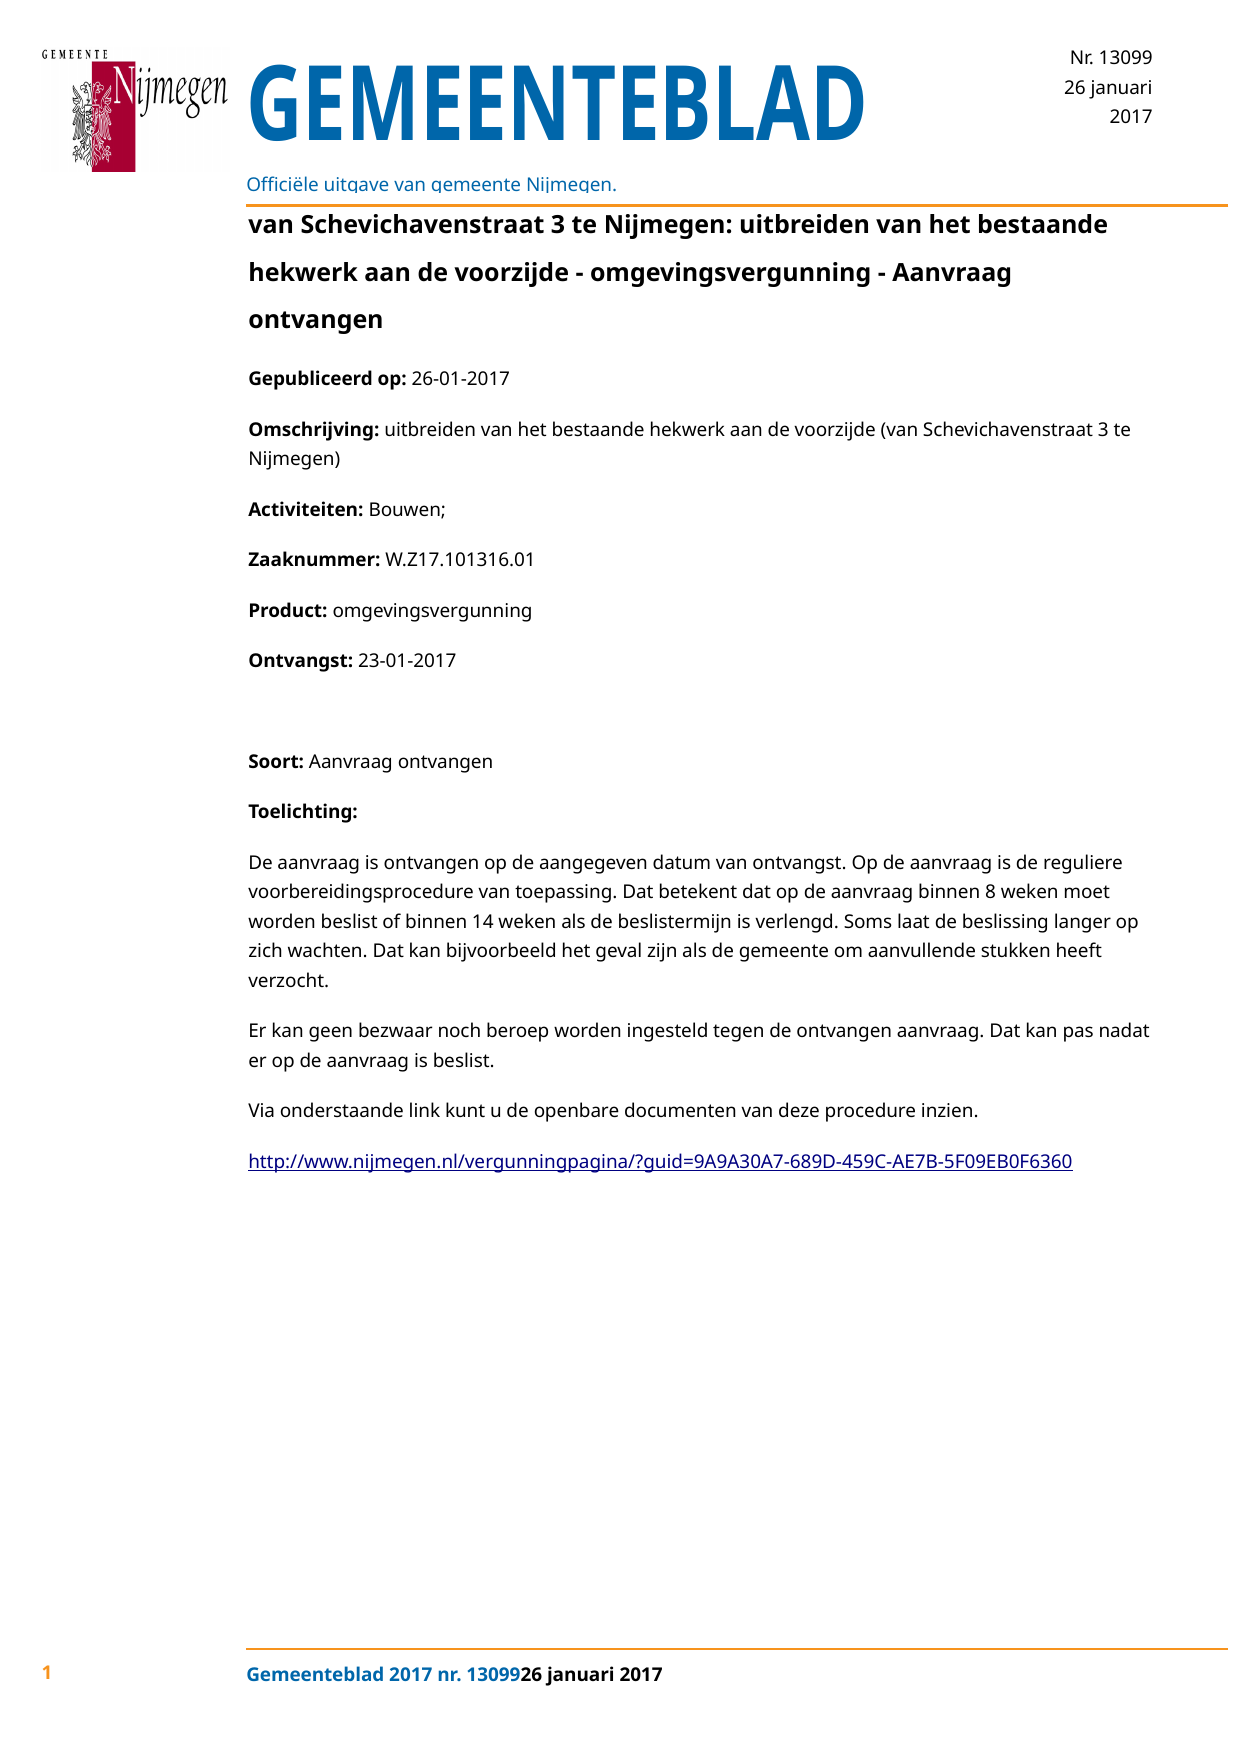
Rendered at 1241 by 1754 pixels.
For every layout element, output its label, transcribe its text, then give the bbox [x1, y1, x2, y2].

text Gepubliceerd op: 26-01-2017 [248, 366, 1152, 391]
text Zaaknummer: W.Z17.101316.01 [248, 546, 1152, 572]
text Er kan geen bezwaar noch beroep worden ingesteld tegen de ontvangen aanvraag. Dat kan pas nadat er op de aanvraag is beslist. [248, 1018, 1152, 1073]
text Activiteiten: Bouwen; [248, 496, 1152, 522]
text Via onderstaande link kunt u de openbare documenten van deze procedure inzien. [248, 1098, 1152, 1123]
text Product: omgevingsvergunning [248, 597, 1152, 622]
text Soort: Aanvraag ontvangen [248, 748, 1152, 774]
text Toelichting: [248, 798, 1152, 824]
text Ontvangst: 23-01-2017 [248, 647, 1152, 673]
text Omschrijving: uitbreiden van het bestaande hekwerk aan de voorzijde (van Schevichavenstraat 3 te Nijmegen) [248, 416, 1152, 471]
text http://www.nijmegen.nl/vergunningpagina/?guid=9A9A30A7-689D-459C-AE7B-5F09EB0F6360 [248, 1148, 1152, 1174]
text van Schevichavenstraat 3 te Nijmegen: uitbreiden van het bestaande hekwerk aan de voorzijde - omgevingsvergunning - Aanvraag ontvangen [248, 207, 1152, 336]
picture [41, 47, 231, 172]
text De aanvraag is ontvangen op de aangegeven datum van ontvangst. Op de aanvraag is de reguliere voorbereidingsprocedure van toepassing. Dat betekent dat op de aanvraag binnen 8 weken moet worden beslist of binnen 14 weken als de beslistermijn is verlengd. Soms laat de beslissing langer op zich wachten. Dat kan bijvoorbeeld het geval zijn als de gemeente om aanvullende stukken heeft verzocht. [248, 849, 1152, 993]
